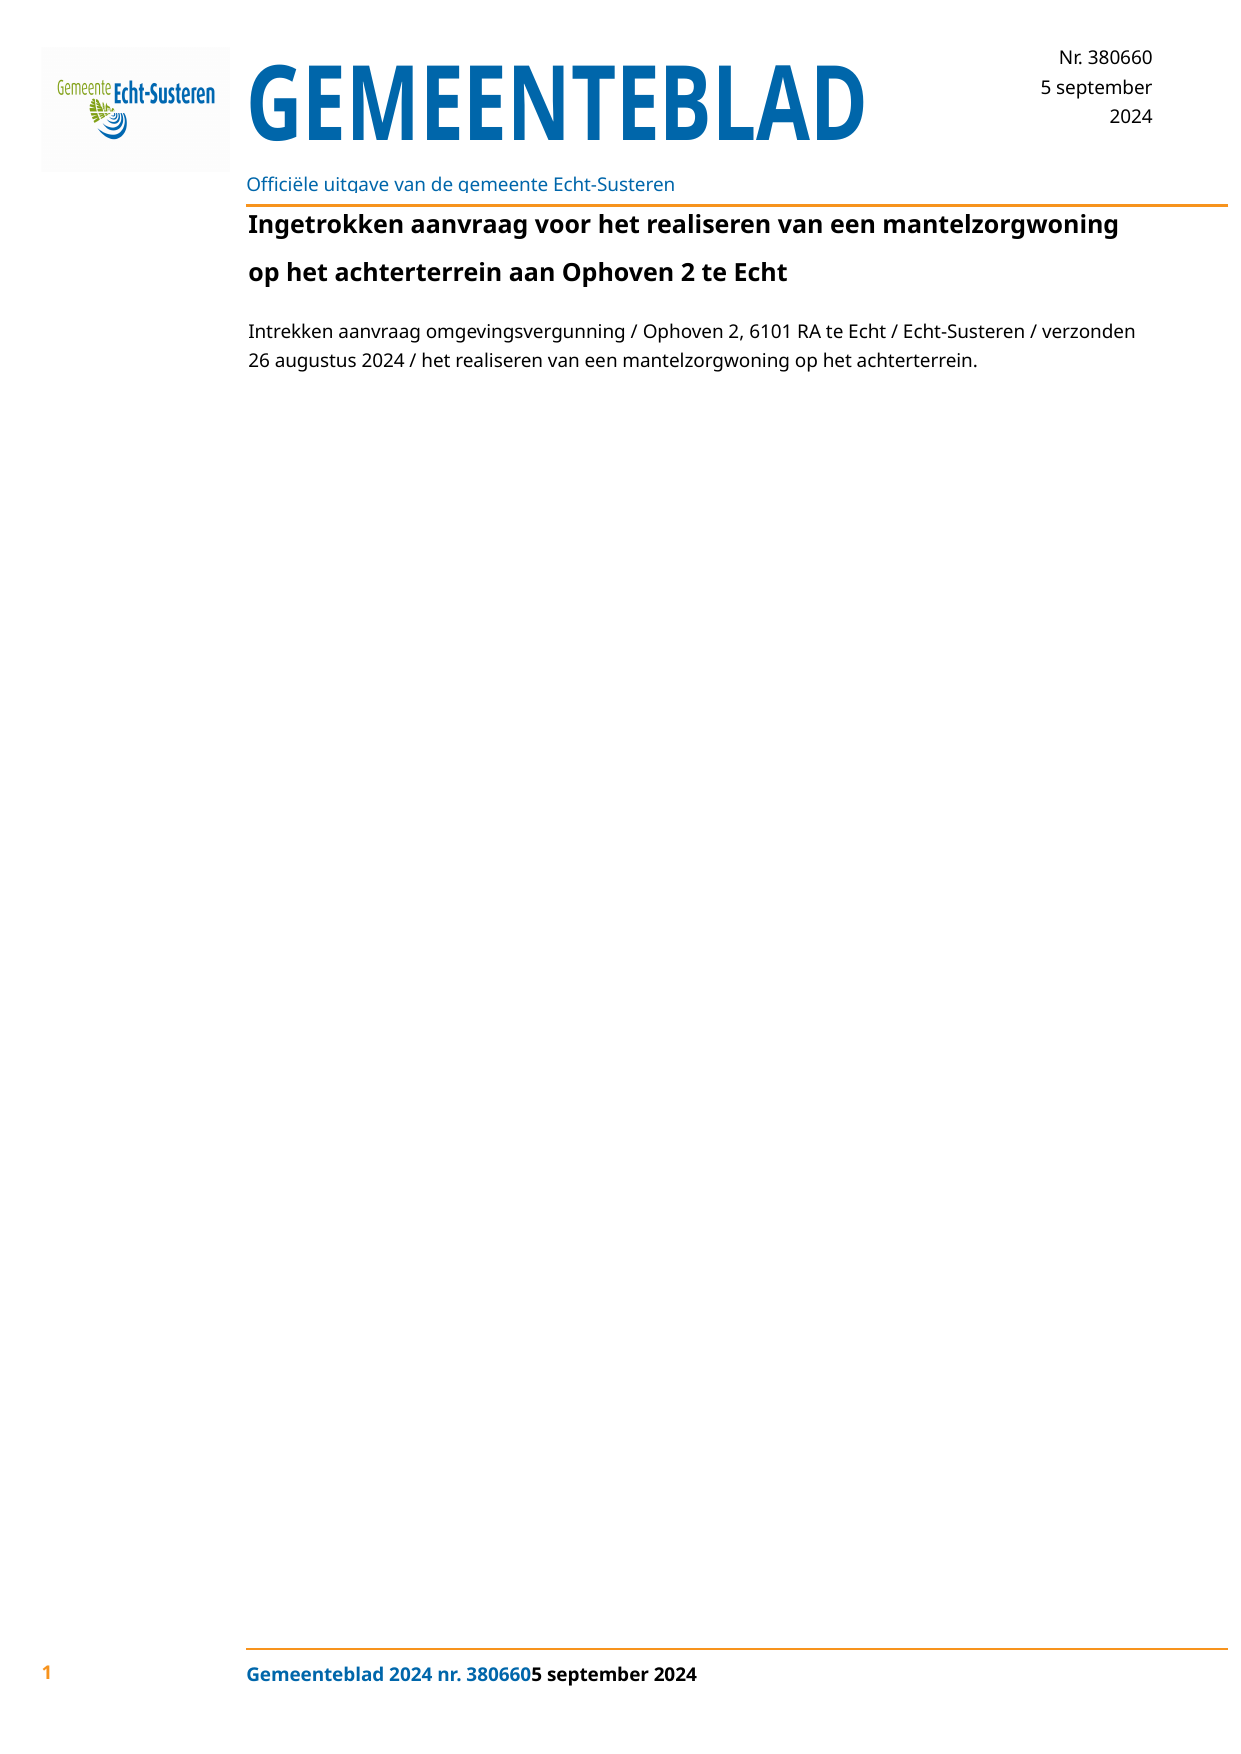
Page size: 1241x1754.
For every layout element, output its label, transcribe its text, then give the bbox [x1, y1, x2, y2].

text Ingetrokken aanvraag voor het realiseren van een mantelzorgwoning op het achterterrein aan Ophoven 2 te Echt [248, 207, 1152, 288]
picture [41, 47, 231, 172]
text Intrekken aanvraag omgevingsvergunning / Ophoven 2, 6101 RA te Echt / Echt-Susteren / verzonden 26 augustus 2024 / het realiseren van een mantelzorgwoning op het achterterrein. [248, 318, 1152, 373]
